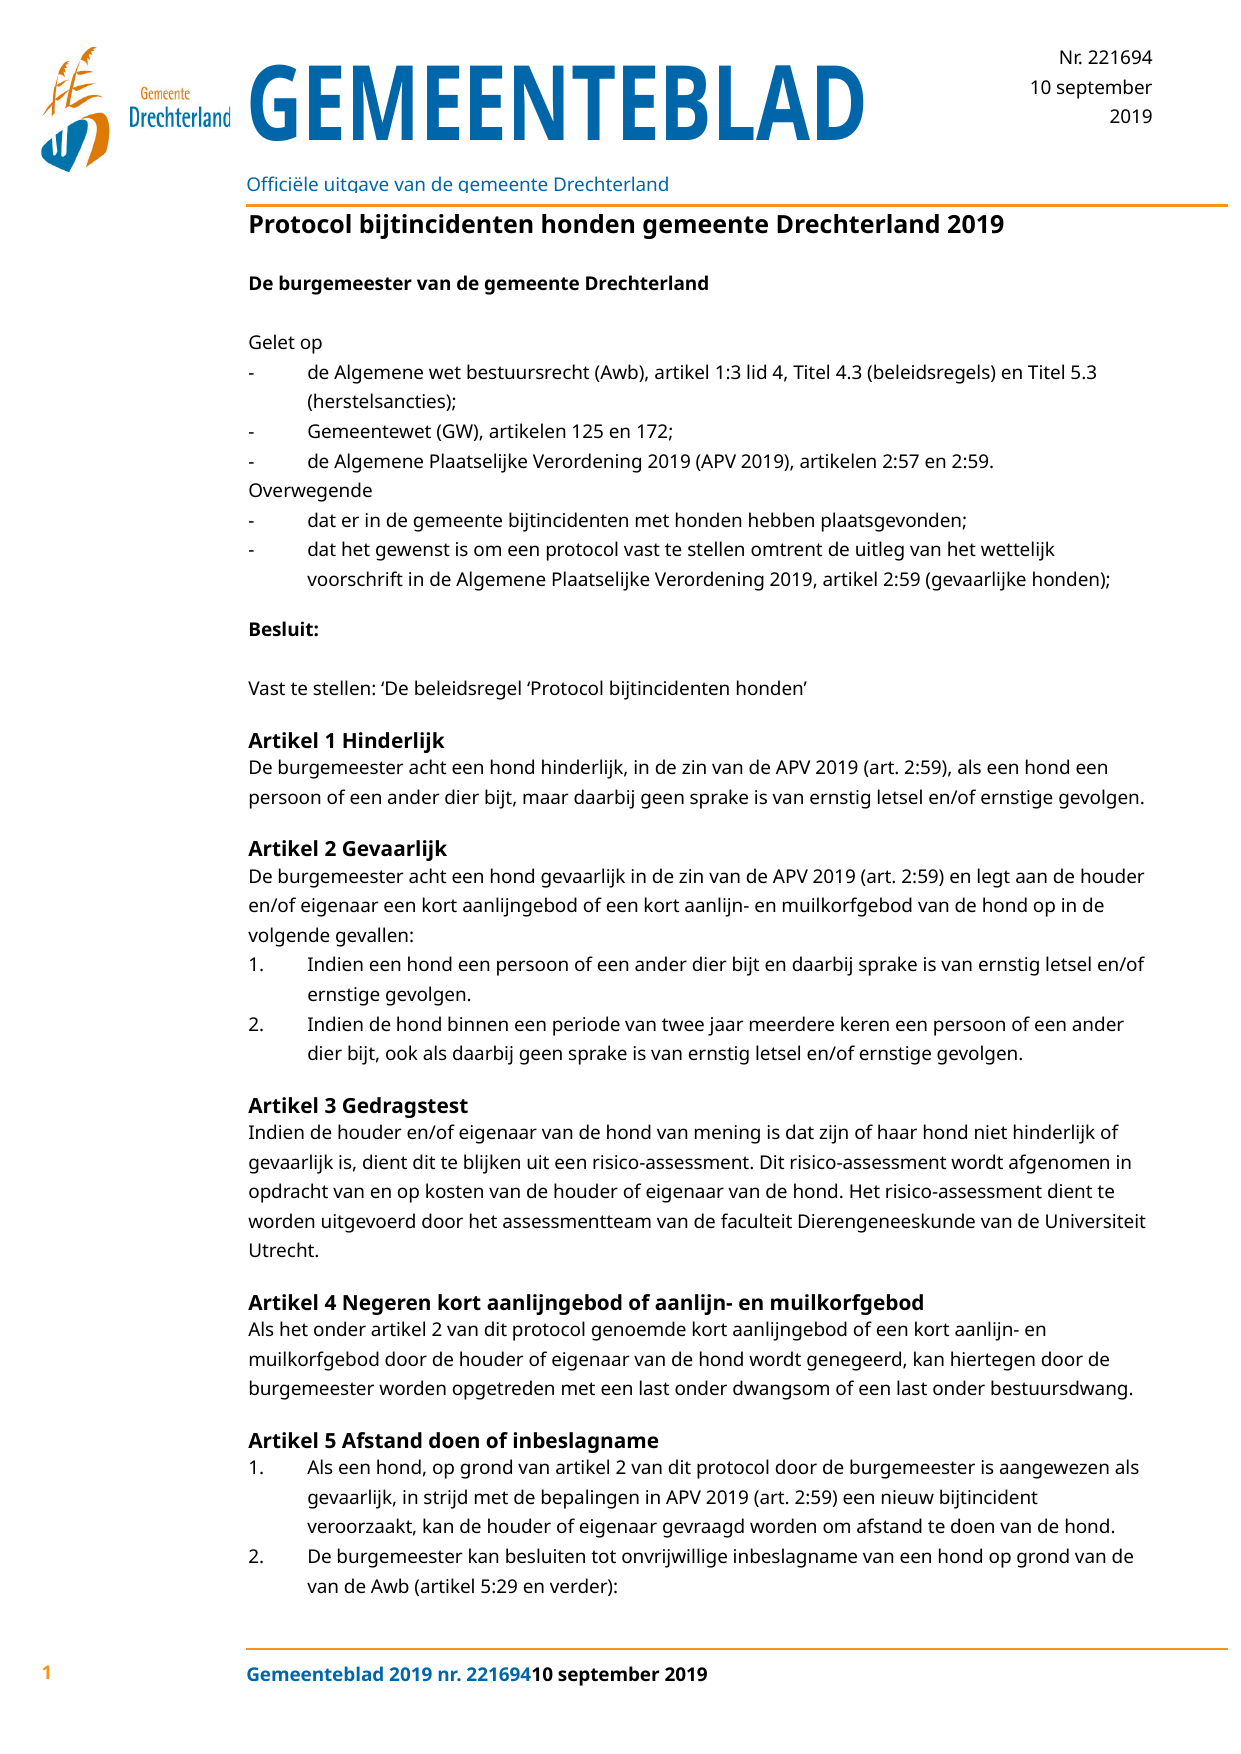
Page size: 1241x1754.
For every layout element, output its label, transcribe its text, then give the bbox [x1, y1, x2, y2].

picture [41, 47, 231, 172]
text De burgemeester van de gemeente Drechterland [248, 270, 1152, 296]
text De burgemeester acht een hond gevaarlijk in de zin van de APV 2019 (art. 2:59) en legt aan de houder en/of eigenaar een kort aanlijngebod of een kort aanlijn- en muilkorfgebod van de hond op in de volgende gevallen: [248, 863, 1152, 948]
list De burgemeester kan besluiten tot onvrijwillige inbeslagname van een hond op grond van de van de Awb (artikel 5:29 en verder): [248, 1543, 1152, 1598]
list dat er in de gemeente bijtincidenten met honden hebben plaatsgevonden; [248, 507, 1152, 533]
text Artikel 5 Afstand doen of inbeslagname [248, 1426, 1152, 1454]
text Artikel 2 Gevaarlijk [248, 834, 1152, 863]
text Besluit: [248, 616, 1152, 642]
text Vast te stellen: ‘De beleidsregel ‘Protocol bijtincidenten honden’ [248, 676, 1152, 701]
list de Algemene Plaatselijke Verordening 2019 (APV 2019), artikelen 2:57 en 2:59. [248, 448, 1152, 473]
text Artikel 4 Negeren kort aanlijngebod of aanlijn- en muilkorfgebod [248, 1288, 1152, 1316]
list de Algemene wet bestuursrecht (Awb), artikel 1:3 lid 4, Titel 4.3 (beleidsregels) en Titel 5.3 (herstelsancties); [248, 359, 1152, 414]
picture [226, 115, 231, 124]
picture [41, 158, 64, 172]
text Als het onder artikel 2 van dit protocol genoemde kort aanlijngebod of een kort aanlijn- en muilkorfgebod door de houder of eigenaar van de hond wordt genegeerd, kan hiertegen door de burgemeester worden opgetreden met een last onder dwangsom of een last onder bestuursdwang. [248, 1316, 1152, 1401]
text Protocol bijtincidenten honden gemeente Drechterland 2019 [248, 207, 1152, 241]
list dat het gewenst is om een protocol vast te stellen omtrent de uitleg van het wettelijk voorschrift in de Algemene Plaatselijke Verordening 2019, artikel 2:59 (gevaarlijke honden); [248, 537, 1152, 592]
list Indien de hond binnen een periode van twee jaar meerdere keren een persoon of een ander dier bijt, ook als daarbij geen sprake is van ernstig letsel en/of ernstige gevolgen. [248, 1011, 1152, 1066]
list Gemeentewet (GW), artikelen 125 en 172; [248, 418, 1152, 444]
text Artikel 1 Hinderlijk [248, 726, 1152, 754]
text Artikel 3 Gedragstest [248, 1091, 1152, 1119]
text Gelet op [248, 329, 1152, 355]
list Indien een hond een persoon of een ander dier bijt en daarbij sprake is van ernstig letsel en/of ernstige gevolgen. [248, 952, 1152, 1007]
text Indien de houder en/of eigenaar van de hond van mening is dat zijn of haar hond niet hinderlijk of gevaarlijk is, dient dit te blijken uit een risico-assessment. Dit risico-assessment wordt afgenomen in opdracht van en op kosten van de houder of eigenaar van de hond. Het risico-assessment dient te worden uitgevoerd door het assessmentteam van de faculteit Dierengeneeskunde van de Universiteit Utrecht. [248, 1119, 1152, 1263]
text Overwegende [248, 477, 1152, 503]
list Als een hond, op grond van artikel 2 van dit protocol door de burgemeester is aangewezen als gevaarlijk, in strijd met de bepalingen in APV 2019 (art. 2:59) een nieuw bijtincident veroorzaakt, kan de houder of eigenaar gevraagd worden om afstand te doen van de hond. [248, 1454, 1152, 1539]
text De burgemeester acht een hond hinderlijk, in de zin van de APV 2019 (art. 2:59), als een hond een persoon of een ander dier bijt, maar daarbij geen sprake is van ernstig letsel en/of ernstige gevolgen. [248, 754, 1152, 810]
